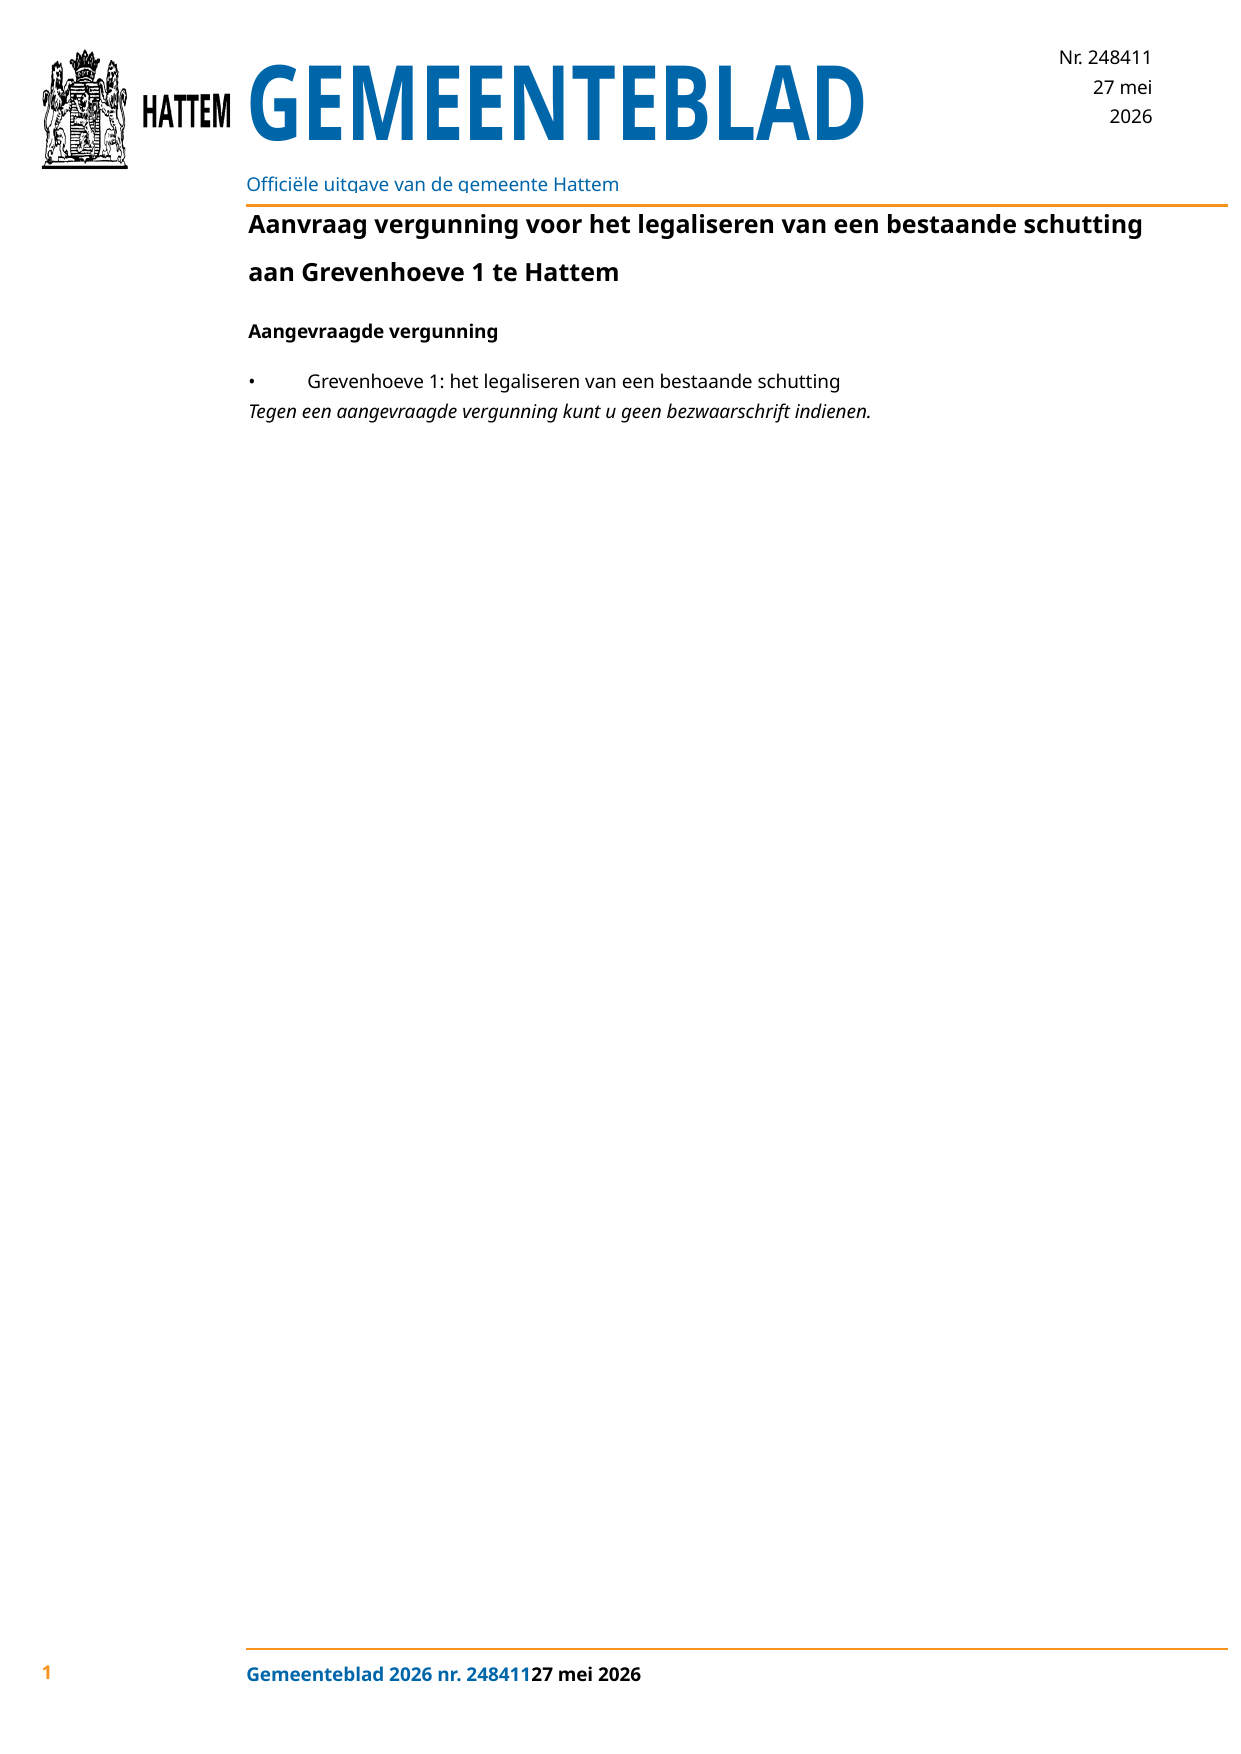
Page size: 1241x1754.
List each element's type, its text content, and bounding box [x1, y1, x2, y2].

text Tegen een aangevraagde vergunning kunt u geen bezwaarschrift indienen. [248, 398, 1152, 424]
list Grevenhoeve 1: het legaliseren van een bestaande schutting [248, 368, 1152, 394]
text Aanvraag vergunning voor het legaliseren van een bestaande schutting aan Grevenhoeve 1 te Hattem [248, 207, 1152, 288]
text Aangevraagde vergunning [248, 318, 1152, 344]
picture [41, 47, 231, 172]
